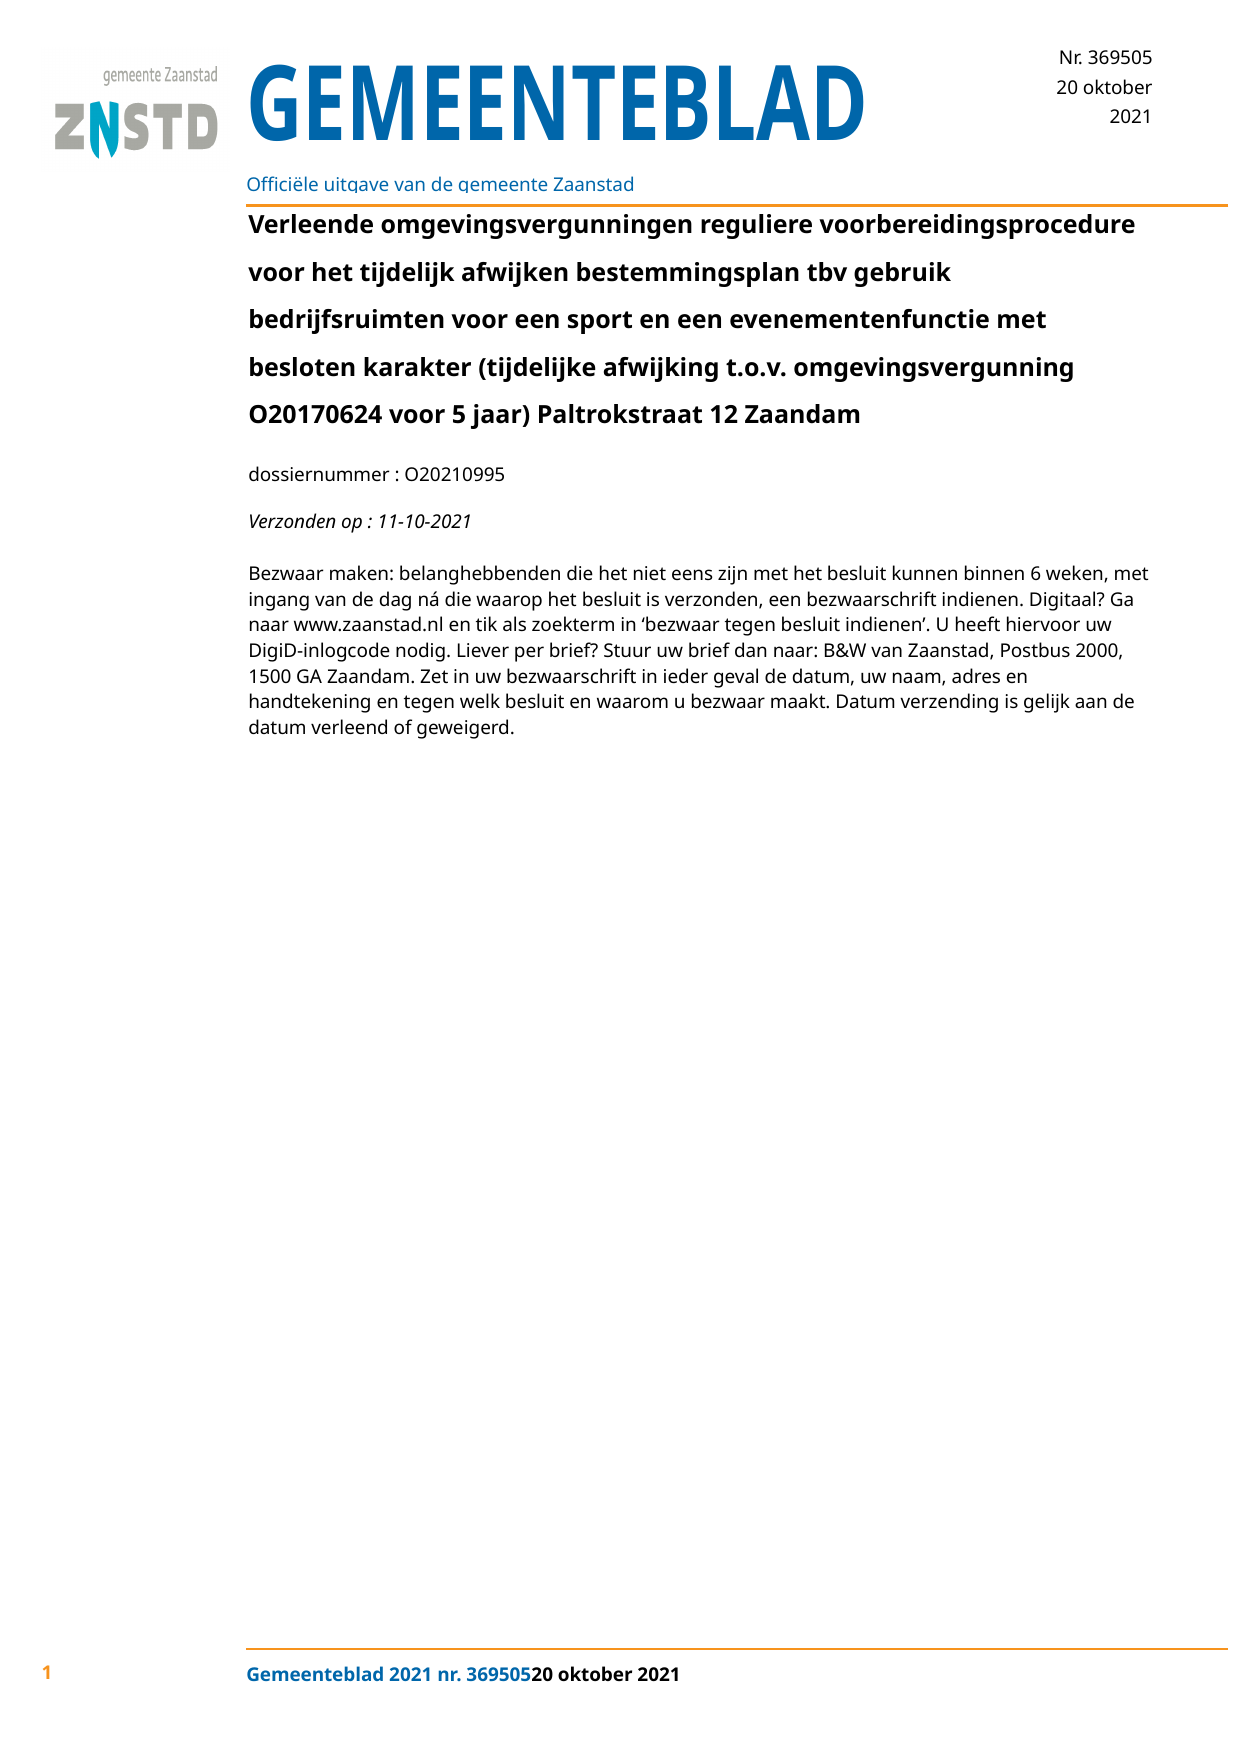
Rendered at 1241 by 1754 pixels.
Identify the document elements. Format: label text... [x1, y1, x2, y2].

text Bezwaar maken: belanghebbenden die het niet eens zijn met het besluit kunnen binnen 6 weken, met ingang van de dag ná die waarop het besluit is verzonden, een bezwaarschrift indienen. Digitaal? Ga naar www.zaanstad.nl en tik als zoekterm in ‘bezwaar tegen besluit indienen’. U heeft hiervoor uw DigiD-inlogcode nodig. Liever per brief? Stuur uw brief dan naar: B&W van Zaanstad, Postbus 2000, 1500 GA Zaandam. Zet in uw bezwaarschrift in ieder geval de datum, uw naam, adres en handtekening en tegen welk besluit en waarom u bezwaar maakt. Datum verzending is gelijk aan de datum verleend of geweigerd. [248, 560, 1152, 740]
text Verzonden op : 11-10-2021 [248, 508, 1152, 534]
text Verleende omgevingsvergunningen reguliere voorbereidingsprocedure voor het tijdelijk afwijken bestemmingsplan tbv gebruik bedrijfsruimten voor een sport en een evenementenfunctie met besloten karakter (tijdelijke afwijking t.o.v. omgevingsvergunning O20170624 voor 5 jaar) Paltrokstraat 12 Zaandam [248, 207, 1152, 431]
text dossiernummer : O20210995 [248, 461, 1152, 486]
picture [41, 47, 231, 172]
